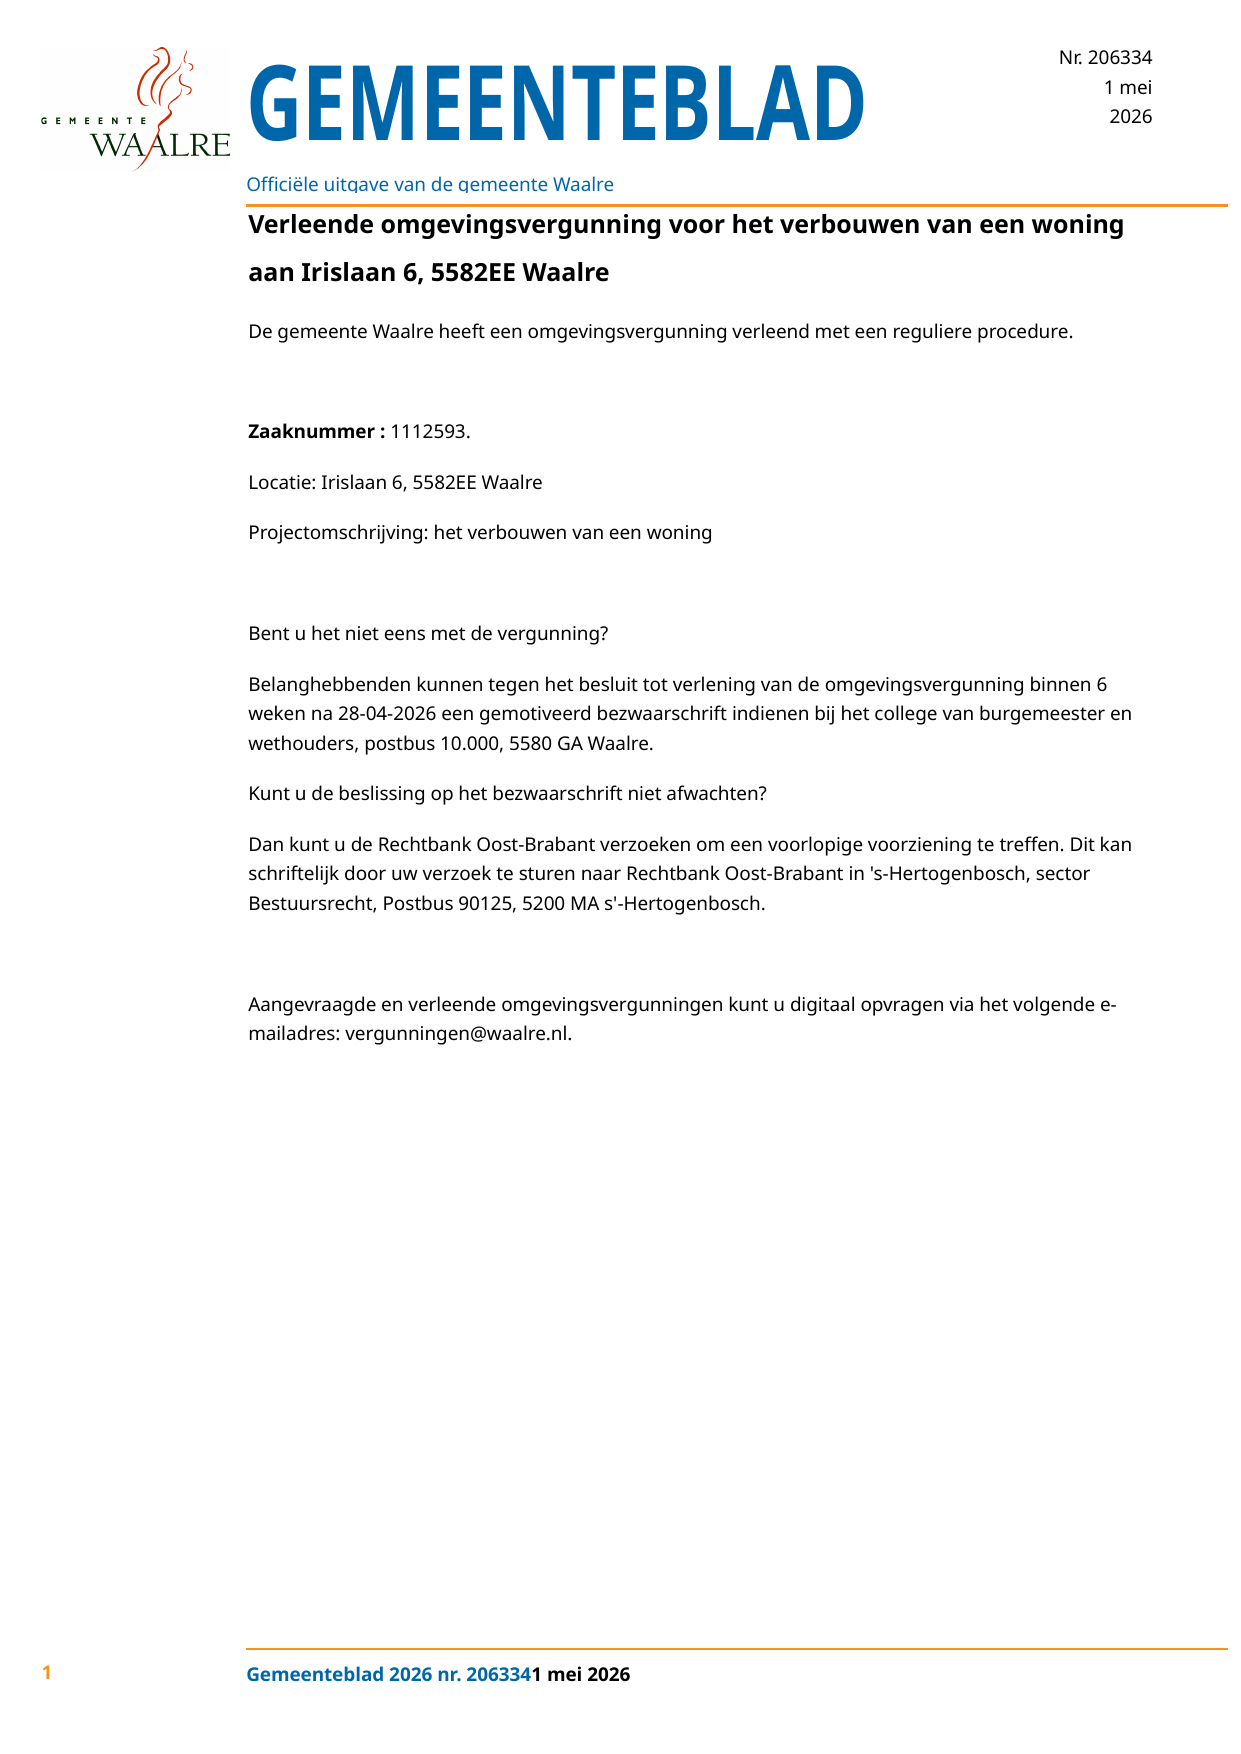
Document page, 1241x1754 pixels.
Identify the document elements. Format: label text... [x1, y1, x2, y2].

picture [41, 47, 231, 172]
text Locatie: Irislaan 6, 5582EE Waalre [248, 469, 1152, 495]
text Kunt u de beslissing op het bezwaarschrift niet afwachten? [248, 780, 1152, 806]
text Dan kunt u de Rechtbank Oost-Brabant verzoeken om een voorlopige voorziening te treffen. Dit kan schriftelijk door uw verzoek te sturen naar Rechtbank Oost-Brabant in 's-Hertogenbosch, sector Bestuursrecht, Postbus 90125, 5200 MA s'-Hertogenbosch. [248, 831, 1152, 916]
text Zaaknummer : 1112593. [248, 419, 1152, 444]
text Verleende omgevingsvergunning voor het verbouwen van een woning aan Irislaan 6, 5582EE Waalre [248, 207, 1152, 288]
text Bent u het niet eens met de vergunning? [248, 620, 1152, 646]
text Projectomschrijving: het verbouwen van een woning [248, 519, 1152, 545]
text Aangevraagde en verleende omgevingsvergunningen kunt u digitaal opvragen via het volgende e-mailadres: vergunningen@waalre.nl. [248, 991, 1152, 1046]
text Belanghebbenden kunnen tegen het besluit tot verlening van de omgevingsvergunning binnen 6 weken na 28-04-2026 een gemotiveerd bezwaarschrift indienen bij het college van burgemeester en wethouders, postbus 10.000, 5580 GA Waalre. [248, 671, 1152, 756]
text De gemeente Waalre heeft een omgevingsvergunning verleend met een reguliere procedure. [248, 318, 1152, 344]
